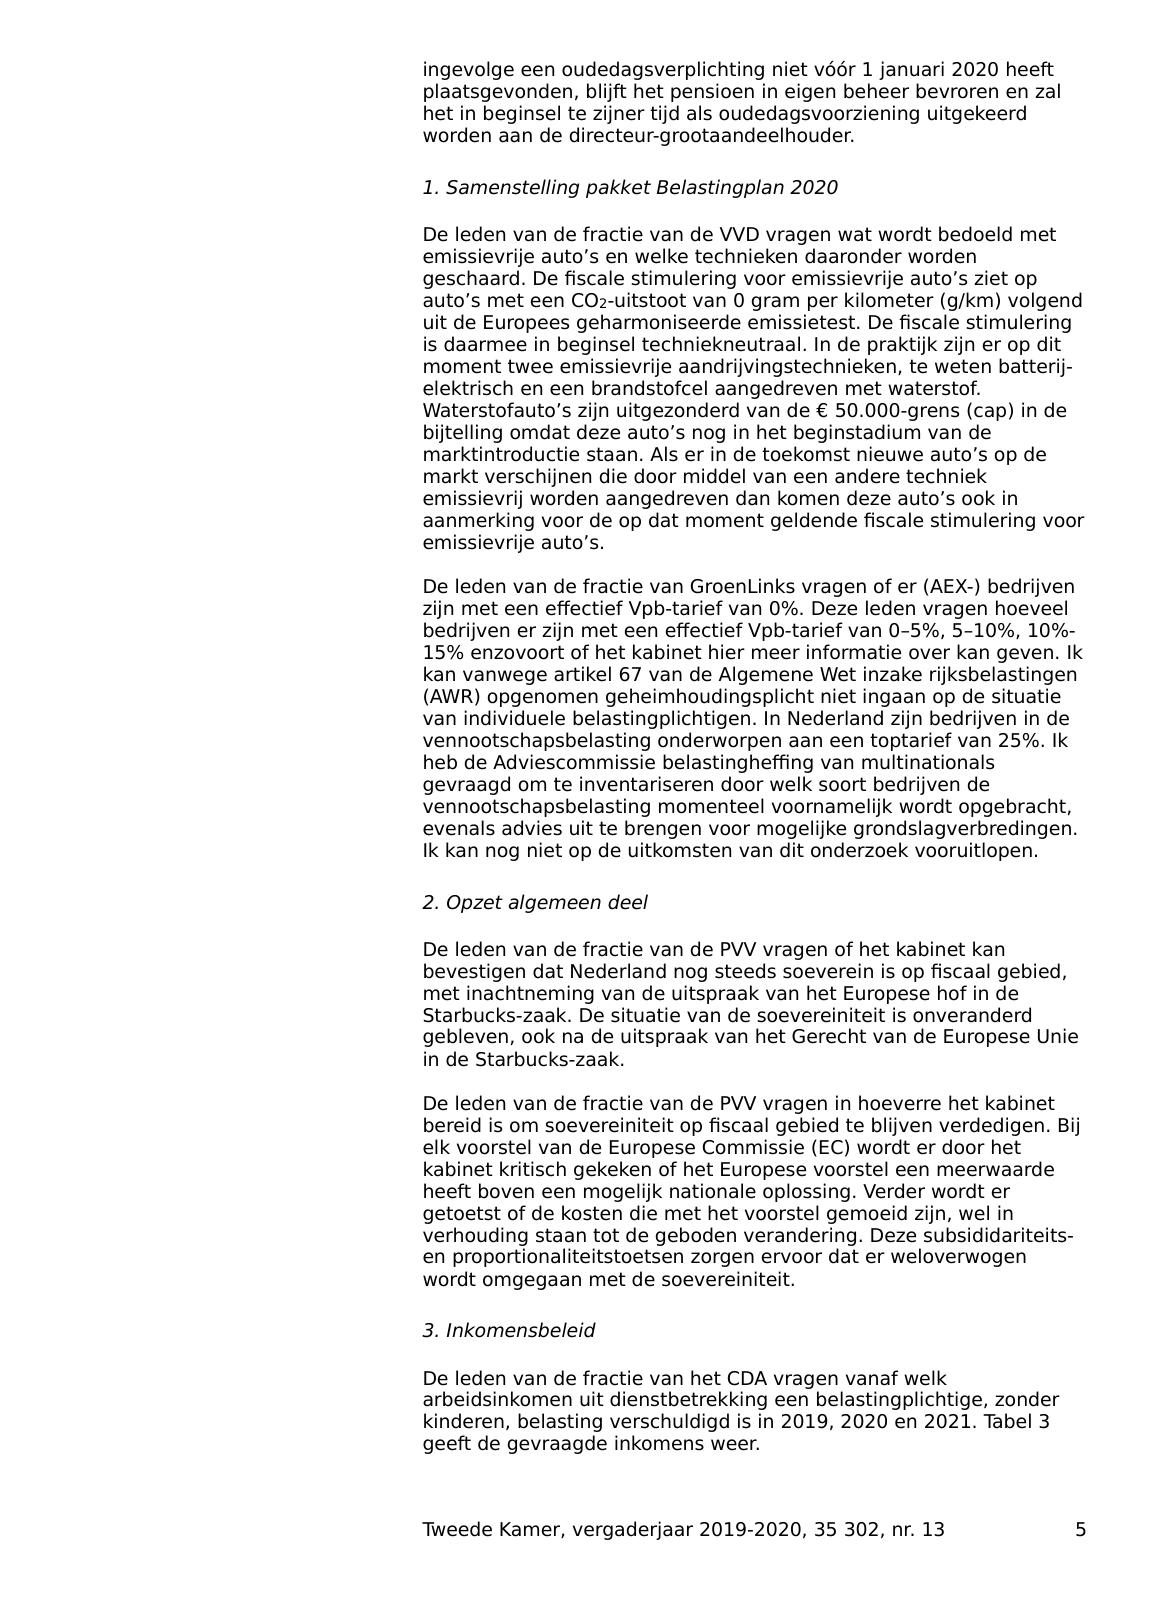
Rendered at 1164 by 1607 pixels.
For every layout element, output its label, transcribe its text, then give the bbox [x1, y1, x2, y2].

text De leden van de fractie van de PVV vragen in hoeverre het kabinet bereid is om soevereiniteit op fiscaal gebied te blijven verdedigen. Bij elk voorstel van de Europese Commissie (EC) wordt er door het kabinet kritisch gekeken of het Europese voorstel een meerwaarde heeft boven een mogelijk nationale oplossing. Verder wordt er getoetst of de kosten die met het voorstel gemoeid zijn, wel in verhouding staan tot de geboden verandering. Deze subsididariteits- en proportionaliteitstoetsen zorgen ervoor dat er weloverwogen wordt omgegaan met de soevereiniteit. [422, 1093, 1087, 1290]
text De leden van de fractie van GroenLinks vragen of er (AEX-) bedrijven zijn met een effectief Vpb-tarief van 0%. Deze leden vragen hoeveel bedrijven er zijn met een effectief Vpb-tarief van 0–5%, 5–10%, 10%-15% enzovoort of het kabinet hier meer informatie over kan geven. Ik kan vanwege artikel 67 van de Algemene Wet inzake rijksbelastingen (AWR) opgenomen geheimhoudingsplicht niet ingaan op de situatie van individuele belastingplichtigen. In Nederland zijn bedrijven in de vennootschapsbelasting onderworpen aan een toptarief van 25%. Ik heb de Adviescommissie belastingheffing van multinationals gevraagd om te inventariseren door welk soort bedrijven de vennootschapsbelasting momenteel voornamelijk wordt opgebracht, evenals advies uit te brengen voor mogelijke grondslagverbredingen. Ik kan nog niet op de uitkomsten van dit onderzoek vooruitlopen. [422, 576, 1087, 862]
subtitle 3. Inkomensbeleid [422, 1320, 1087, 1342]
text De leden van de fractie van de VVD vragen wat wordt bedoeld met emissievrije auto’s en welke technieken daaronder worden geschaard. De fiscale stimulering voor emissievrije auto’s ziet op auto’s met een CO2-uitstoot van 0 gram per kilometer (g/km) volgend uit de Europees geharmoniseerde emissietest. De fiscale stimulering is daarmee in beginsel techniekneutraal. In de praktijk zijn er op dit moment twee emissievrije aandrijvingstechnieken, te weten batterij-elektrisch en een brandstofcel aangedreven met waterstof. Waterstofauto’s zijn uitgezonderd van de € 50.000-grens (cap) in de bijtelling omdat deze auto’s nog in het beginstadium van de marktintroductie staan. Als er in de toekomst nieuwe auto’s op de markt verschijnen die door middel van een andere techniek emissievrij worden aangedreven dan komen deze auto’s ook in aanmerking voor de op dat moment geldende fiscale stimulering voor emissievrije auto’s. [422, 224, 1087, 554]
subtitle 1. Samenstelling pakket Belastingplan 2020 [422, 177, 1087, 199]
subtitle 2. Opzet algemeen deel [422, 892, 1087, 913]
text ingevolge een oudedagsverplichting niet vóór 1 januari 2020 heeft plaatsgevonden, blijft het pensioen in eigen beheer bevroren en zal het in beginsel te zijner tijd als oudedagsvoorziening uitgekeerd worden aan de directeur-grootaandeelhouder. [422, 59, 1087, 147]
text De leden van de fractie van het CDA vragen vanaf welk arbeidsinkomen uit dienstbetrekking een belastingplichtige, zonder kinderen, belasting verschuldigd is in 2019, 2020 en 2021. Tabel 3 geeft de gevraagde inkomens weer. [422, 1367, 1087, 1455]
text De leden van de fractie van de PVV vragen of het kabinet kan bevestigen dat Nederland nog steeds soeverein is op fiscaal gebied, met inachtneming van de uitspraak van het Europese hof in de Starbucks-zaak. De situatie van de soevereiniteit is onveranderd gebleven, ook na de uitspraak van het Gerecht van de Europese Unie in de Starbucks-zaak. [422, 938, 1087, 1070]
